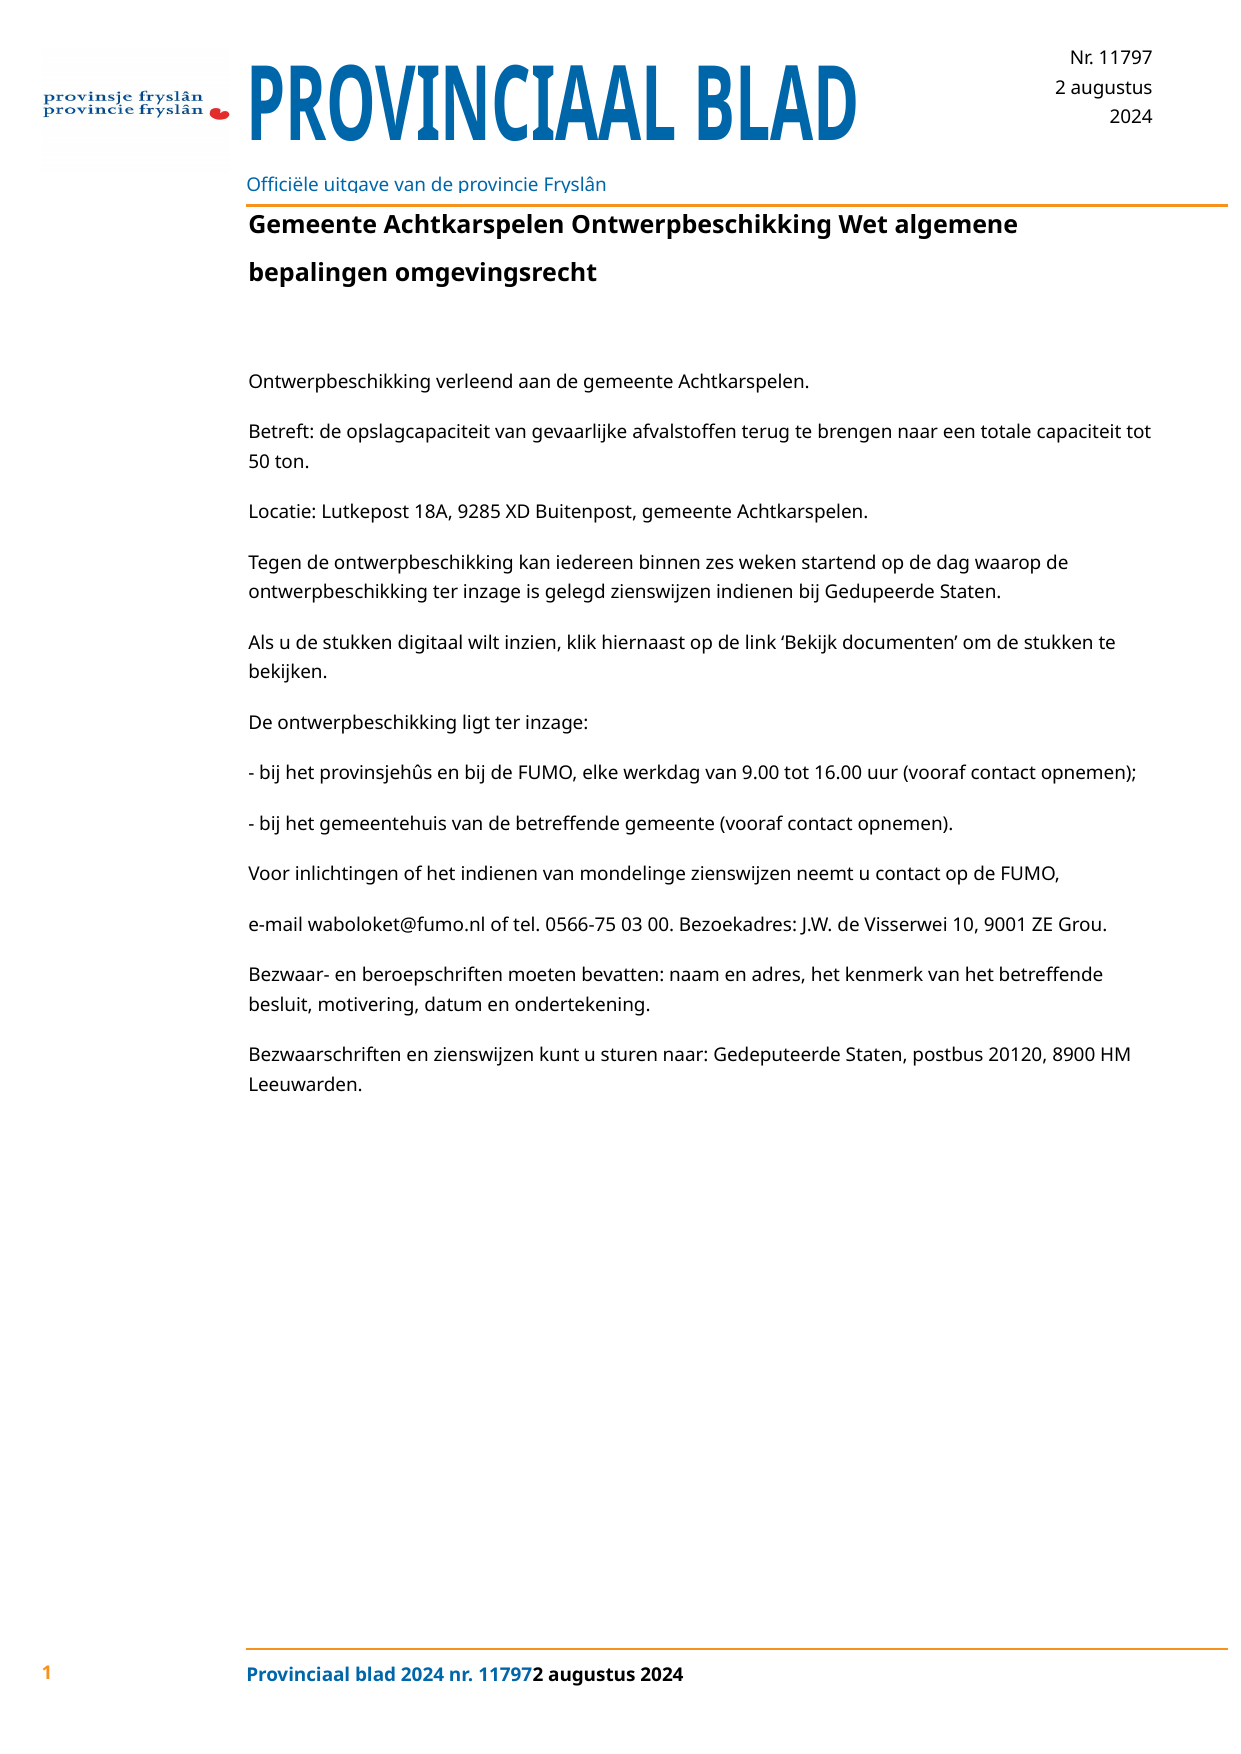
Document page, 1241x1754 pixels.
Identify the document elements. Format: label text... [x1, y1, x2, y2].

text - bij het gemeentehuis van de betreffende gemeente (vooraf contact opnemen). [248, 810, 1152, 836]
text Locatie: Lutkepost 18A, 9285 XD Buitenpost, gemeente Achtkarspelen. [248, 499, 1152, 524]
text Bezwaarschriften en zienswijzen kunt u sturen naar: Gedeputeerde Staten, postbus 20120, 8900 HM Leeuwarden. [248, 1041, 1152, 1097]
text De ontwerpbeschikking ligt ter inzage: [248, 709, 1152, 735]
text Ontwerpbeschikking verleend aan de gemeente Achtkarspelen. [248, 368, 1152, 394]
text - bij het provinsjehûs en bij de FUMO, elke werkdag van 9.00 tot 16.00 uur (vooraf contact opnemen); [248, 759, 1152, 785]
text Betreft: de opslagcapaciteit van gevaarlijke afvalstoffen terug te brengen naar een totale capaciteit tot 50 ton. [248, 419, 1152, 474]
text Gemeente Achtkarspelen Ontwerpbeschikking Wet algemene bepalingen omgevingsrecht [248, 207, 1152, 288]
picture [41, 47, 231, 172]
text Tegen de ontwerpbeschikking kan iedereen binnen zes weken startend op de dag waarop de ontwerpbeschikking ter inzage is gelegd zienswijzen indienen bij Gedupeerde Staten. [248, 549, 1152, 604]
text e-mail waboloket@fumo.nl of tel. 0566-75 03 00. Bezoekadres: J.W. de Visserwei 10, 9001 ZE Grou. [248, 911, 1152, 937]
text Bezwaar- en beroepschriften moeten bevatten: naam en adres, het kenmerk van het betreffende besluit, motivering, datum en ondertekening. [248, 961, 1152, 1017]
text Voor inlichtingen of het indienen van mondelinge zienswijzen neemt u contact op de FUMO, [248, 860, 1152, 886]
text Als u de stukken digitaal wilt inzien, klik hiernaast op de link ‘Bekijk documenten’ om de stukken te bekijken. [248, 629, 1152, 684]
